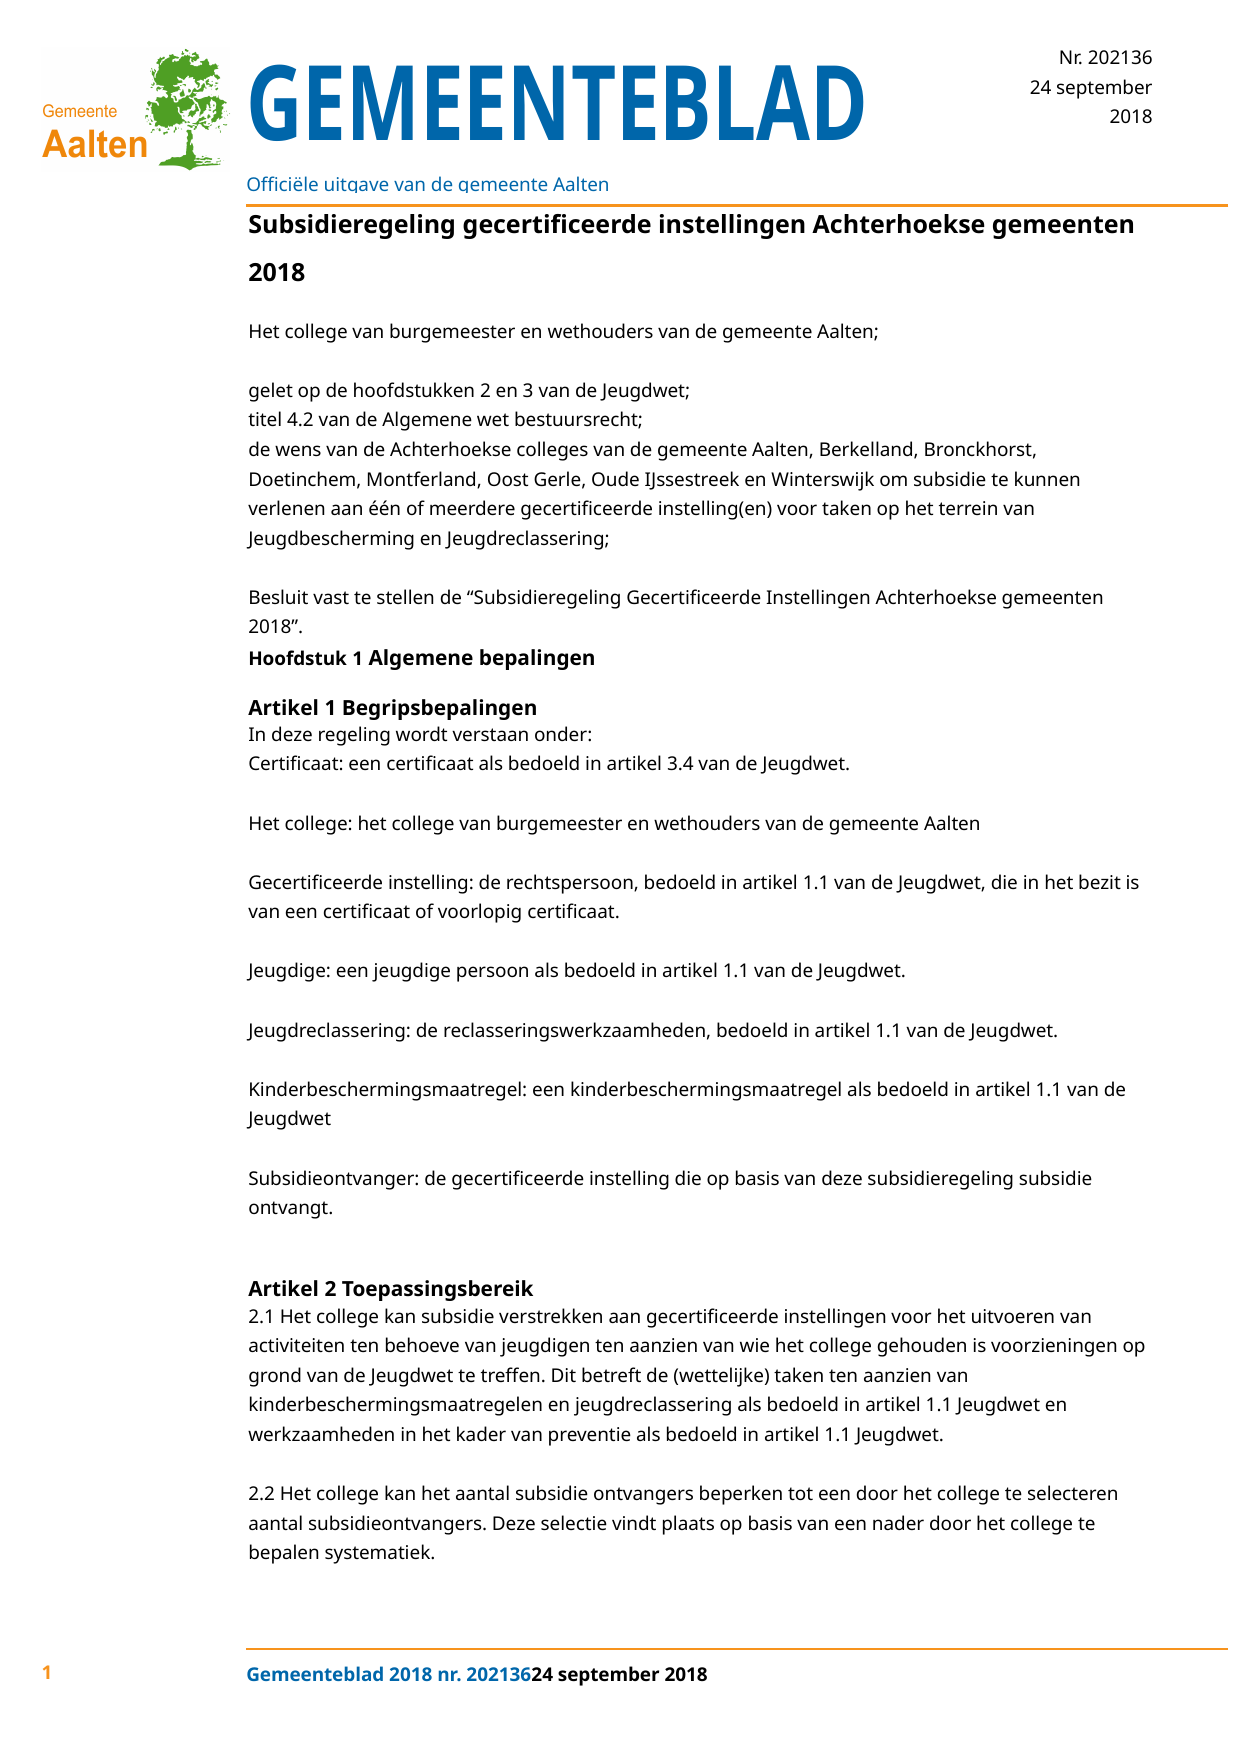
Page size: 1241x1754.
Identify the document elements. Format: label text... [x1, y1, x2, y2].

text In deze regeling wordt verstaan onder: [248, 721, 1152, 747]
text Jeugdreclassering: de reclasseringswerkzaamheden, bedoeld in artikel 1.1 van de Jeugdwet. [248, 1017, 1152, 1043]
text Artikel 2 Toepassingsbereik [248, 1274, 1152, 1303]
text Gecertificeerde instelling: de rechtspersoon, bedoeld in artikel 1.1 van de Jeugdwet, die in het bezit is van een certificaat of voorlopig certificaat. [248, 869, 1152, 924]
text 2018”. [248, 614, 1152, 639]
text Het college: het college van burgemeester en wethouders van de gemeente Aalten [248, 810, 1152, 836]
text Subsidieregeling gecertificeerde instellingen Achterhoekse gemeenten 2018 [248, 207, 1152, 288]
text Certificaat: een certificaat als bedoeld in artikel 3.4 van de Jeugdwet. [248, 751, 1152, 776]
text titel 4.2 van de Algemene wet bestuursrecht; [248, 407, 1152, 432]
text 2.2 Het college kan het aantal subsidie ontvangers beperken tot een door het college te selecteren aantal subsidieontvangers. Deze selectie vindt plaats op basis van een nader door het college te bepalen systematiek. [248, 1480, 1152, 1565]
text gelet op de hoofdstukken 2 en 3 van de Jeugdwet; [248, 377, 1152, 403]
text Besluit vast te stellen de “Subsidieregeling Gecertificeerde Instellingen Achterhoekse gemeenten [248, 584, 1152, 610]
text Artikel 1 Begripsbepalingen [248, 693, 1152, 721]
text 2.1 Het college kan subsidie verstrekken aan gecertificeerde instellingen voor het uitvoeren van activiteiten ten behoeve van jeugdigen ten aanzien van wie het college gehouden is voorzieningen op grond van de Jeugdwet te treffen. Dit betreft de (wettelijke) taken ten aanzien van kinderbeschermingsmaatregelen en jeugdreclassering als bedoeld in artikel 1.1 Jeugdwet en werkzaamheden in het kader van preventie als bedoeld in artikel 1.1 Jeugdwet. [248, 1303, 1152, 1447]
text Subsidieontvanger: de gecertificeerde instelling die op basis van deze subsidieregeling subsidie ontvangt. [248, 1165, 1152, 1220]
picture [41, 47, 231, 172]
text de wens van de Achterhoekse colleges van de gemeente Aalten, Berkelland, Bronckhorst, Doetinchem, Montferland, Oost Gerle, Oude IJssestreek en Winterswijk om subsidie te kunnen verlenen aan één of meerdere gecertificeerde instelling(en) voor taken op het terrein van Jeugdbescherming en Jeugdreclassering; [248, 436, 1152, 551]
text Kinderbeschermingsmaatregel: een kinderbeschermingsmaatregel als bedoeld in artikel 1.1 van de Jeugdwet [248, 1076, 1152, 1131]
text Jeugdige: een jeugdige persoon als bedoeld in artikel 1.1 van de Jeugdwet. [248, 958, 1152, 983]
text Hoofdstuk 1 Algemene bepalingen [248, 643, 1152, 672]
text Het college van burgemeester en wethouders van de gemeente Aalten; [248, 318, 1152, 344]
